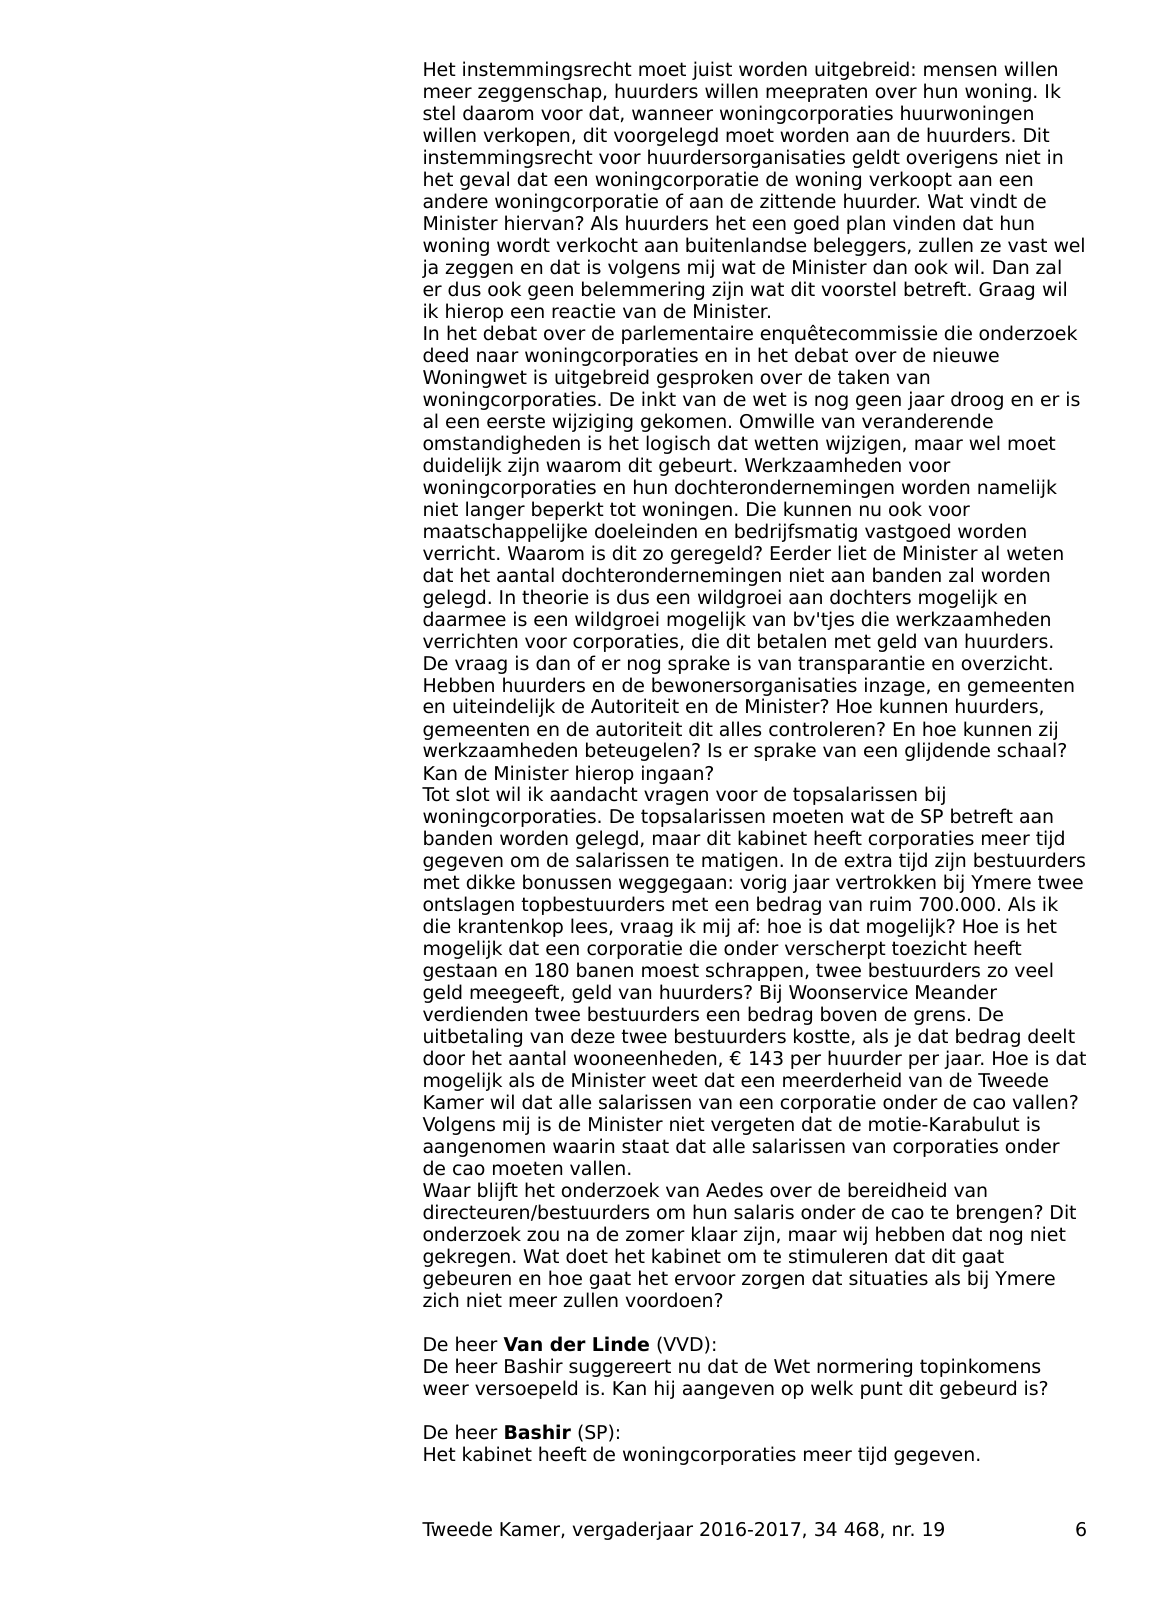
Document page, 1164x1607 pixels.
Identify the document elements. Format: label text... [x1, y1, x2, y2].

text Het instemmingsrecht moet juist worden uitgebreid: mensen willen meer zeggenschap, huurders willen meepraten over hun woning. Ik stel daarom voor dat, wanneer woningcorporaties huurwoningen willen verkopen, dit voorgelegd moet worden aan de huurders. Dit instemmingsrecht voor huurdersorganisaties geldt overigens niet in het geval dat een woningcorporatie de woning verkoopt aan een andere woningcorporatie of aan de zittende huurder. Wat vindt de Minister hiervan? Als huurders het een goed plan vinden dat hun woning wordt verkocht aan buitenlandse beleggers, zullen ze vast wel ja zeggen en dat is volgens mij wat de Minister dan ook wil. Dan zal er dus ook geen belemmering zijn wat dit voorstel betreft. Graag wil ik hierop een reactie van de Minister. [422, 59, 1087, 323]
text Waar blijft het onderzoek van Aedes over de bereidheid van directeuren/bestuurders om hun salaris onder de cao te brengen? Dit onderzoek zou na de zomer klaar zijn, maar wij hebben dat nog niet gekregen. Wat doet het kabinet om te stimuleren dat dit gaat gebeuren en hoe gaat het ervoor zorgen dat situaties als bij Ymere zich niet meer zullen voordoen? [422, 1180, 1087, 1312]
text Tot slot wil ik aandacht vragen voor de topsalarissen bij woningcorporaties. De topsalarissen moeten wat de SP betreft aan banden worden gelegd, maar dit kabinet heeft corporaties meer tijd gegeven om de salarissen te matigen. In de extra tijd zijn bestuurders met dikke bonussen weggegaan: vorig jaar vertrokken bij Ymere twee ontslagen topbestuurders met een bedrag van ruim 700.000. Als ik die krantenkop lees, vraag ik mij af: hoe is dat mogelijk? Hoe is het mogelijk dat een corporatie die onder verscherpt toezicht heeft gestaan en 180 banen moest schrappen, twee bestuurders zo veel geld meegeeft, geld van huurders? Bij Woonservice Meander verdienden twee bestuurders een bedrag boven de grens. De uitbetaling van deze twee bestuurders kostte, als je dat bedrag deelt door het aantal wooneenheden, € 143 per huurder per jaar. Hoe is dat mogelijk als de Minister weet dat een meerderheid van de Tweede Kamer wil dat alle salarissen van een corporatie onder de cao vallen? Volgens mij is de Minister niet vergeten dat de motie-Karabulut is aangenomen waarin staat dat alle salarissen van corporaties onder de cao moeten vallen. [422, 784, 1087, 1180]
text Het kabinet heeft de woningcorporaties meer tijd gegeven. [422, 1444, 1087, 1466]
text In het debat over de parlementaire enquêtecommissie die onderzoek deed naar woningcorporaties en in het debat over de nieuwe Woningwet is uitgebreid gesproken over de taken van woningcorporaties. De inkt van de wet is nog geen jaar droog en er is al een eerste wijziging gekomen. Omwille van veranderende omstandigheden is het logisch dat wetten wijzigen, maar wel moet duidelijk zijn waarom dit gebeurt. Werkzaamheden voor woningcorporaties en hun dochterondernemingen worden namelijk niet langer beperkt tot woningen. Die kunnen nu ook voor maatschappelijke doeleinden en bedrijfsmatig vastgoed worden verricht. Waarom is dit zo geregeld? Eerder liet de Minister al weten dat het aantal dochterondernemingen niet aan banden zal worden gelegd. In theorie is dus een wildgroei aan dochters mogelijk en daarmee is een wildgroei mogelijk van bv'tjes die werkzaamheden verrichten voor corporaties, die dit betalen met geld van huurders. De vraag is dan of er nog sprake is van transparantie en overzicht. Hebben huurders en de bewonersorganisaties inzage, en gemeenten en uiteindelijk de Autoriteit en de Minister? Hoe kunnen huurders, gemeenten en de autoriteit dit alles controleren? En hoe kunnen zij werkzaamheden beteugelen? Is er sprake van een glijdende schaal? Kan de Minister hierop ingaan? [422, 323, 1087, 784]
text De heer Van der Linde (VVD): [422, 1334, 1087, 1356]
text De heer Bashir (SP): [422, 1422, 1087, 1444]
text De heer Bashir suggereert nu dat de Wet normering topinkomens weer versoepeld is. Kan hij aangeven op welk punt dit gebeurd is? [422, 1356, 1087, 1400]
